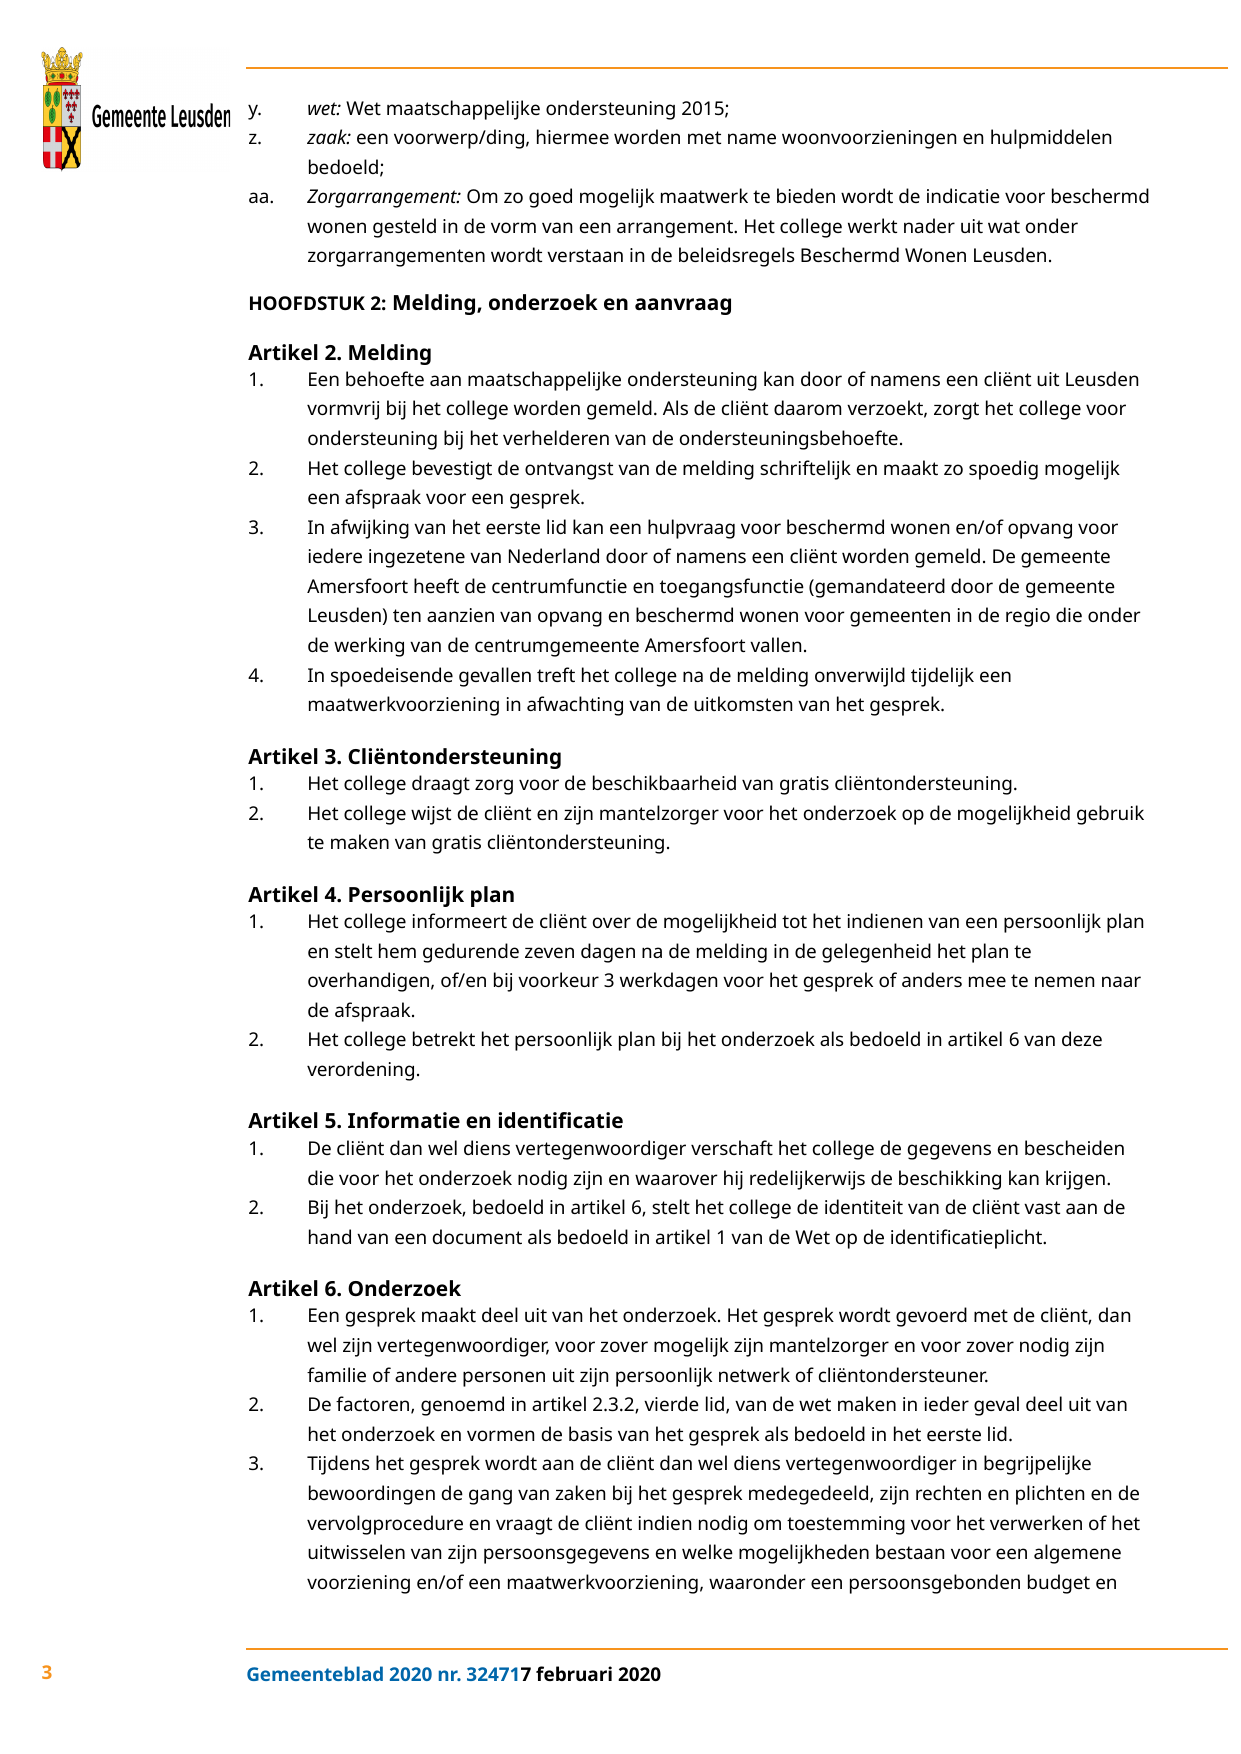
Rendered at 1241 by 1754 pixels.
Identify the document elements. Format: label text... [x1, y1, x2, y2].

list Tijdens het gesprek wordt aan de cliënt dan wel diens vertegenwoordiger in begrijpelijke bewoordingen de gang van zaken bij het gesprek medegedeeld, zijn rechten en plichten en de vervolgprocedure en vraagt de cliënt indien nodig om toestemming voor het verwerken of het uitwisselen van zijn persoonsgegevens en welke mogelijkheden bestaan voor een algemene voorziening en/of een maatwerkvoorziening, waaronder een persoonsgebonden budget en [248, 1451, 1152, 1595]
list Het college draagt zorg voor de beschikbaarheid van gratis cliëntondersteuning. [248, 770, 1152, 796]
list Een gesprek maakt deel uit van het onderzoek. Het gesprek wordt gevoerd met de cliënt, dan wel zijn vertegenwoordiger, voor zover mogelijk zijn mantelzorger en voor zover nodig zijn familie of andere personen uit zijn persoonlijk netwerk of cliëntondersteuner. [248, 1303, 1152, 1388]
list Een behoefte aan maatschappelijke ondersteuning kan door of namens een cliënt uit Leusden vormvrij bij het college worden gemeld. Als de cliënt daarom verzoekt, zorgt het college voor ondersteuning bij het verhelderen van de ondersteuningsbehoefte. [248, 366, 1152, 451]
list De factoren, genoemd in artikel 2.3.2, vierde lid, van de wet maken in ieder geval deel uit van het onderzoek en vormen de basis van het gesprek als bedoeld in het eerste lid. [248, 1391, 1152, 1447]
list wet: Wet maatschappelijke ondersteuning 2015; [248, 95, 1152, 121]
text Artikel 2. Melding [248, 338, 1152, 366]
list Het college betrekt het persoonlijk plan bij het onderzoek als bedoeld in artikel 6 van deze verordening. [248, 1027, 1152, 1082]
text Artikel 4. Persoonlijk plan [248, 880, 1152, 908]
list De cliënt dan wel diens vertegenwoordiger verschaft het college de gegevens en bescheiden die voor het onderzoek nodig zijn en waarover hij redelijkerwijs de beschikking kan krijgen. [248, 1135, 1152, 1190]
text Artikel 5. Informatie en identificatie [248, 1107, 1152, 1135]
text Artikel 3. Cliëntondersteuning [248, 742, 1152, 770]
list Bij het onderzoek, bedoeld in artikel 6, stelt het college de identiteit van de cliënt vast aan de hand van een document als bedoeld in artikel 1 van de Wet op de identificatieplicht. [248, 1194, 1152, 1249]
list In afwijking van het eerste lid kan een hulpvraag voor beschermd wonen en/of opvang voor iedere ingezetene van Nederland door of namens een cliënt worden gemeld. De gemeente Amersfoort heeft de centrumfunctie en toegangsfunctie (gemandateerd door de gemeente Leusden) ten aanzien van opvang en beschermd wonen voor gemeenten in de regio die onder de werking van de centrumgemeente Amersfoort vallen. [248, 514, 1152, 658]
picture [41, 47, 231, 172]
text HOOFDSTUK 2: Melding, onderzoek en aanvraag [248, 288, 1152, 317]
list Het college wijst de cliënt en zijn mantelzorger voor het onderzoek op de mogelijkheid gebruik te maken van gratis cliëntondersteuning. [248, 800, 1152, 855]
list zaak: een voorwerp/ding, hiermee worden met name woonvoorzieningen en hulpmiddelen bedoeld; [248, 124, 1152, 180]
list Zorgarrangement: Om zo goed mogelijk maatwerk te bieden wordt de indicatie voor beschermd wonen gesteld in de vorm van een arrangement. Het college werkt nader uit wat onder zorgarrangementen wordt verstaan in de beleidsregels Beschermd Wonen Leusden. [248, 183, 1152, 268]
list In spoedeisende gevallen treft het college na de melding onverwijld tijdelijk een maatwerkvoorziening in afwachting van de uitkomsten van het gesprek. [248, 662, 1152, 717]
list Het college informeert de cliënt over de mogelijkheid tot het indienen van een persoonlijk plan en stelt hem gedurende zeven dagen na de melding in de gelegenheid het plan te overhandigen, of/en bij voorkeur 3 werkdagen voor het gesprek of anders mee te nemen naar de afspraak. [248, 908, 1152, 1023]
text Artikel 6. Onderzoek [248, 1274, 1152, 1303]
list Het college bevestigt de ontvangst van de melding schriftelijk en maakt zo spoedig mogelijk een afspraak voor een gesprek. [248, 455, 1152, 510]
